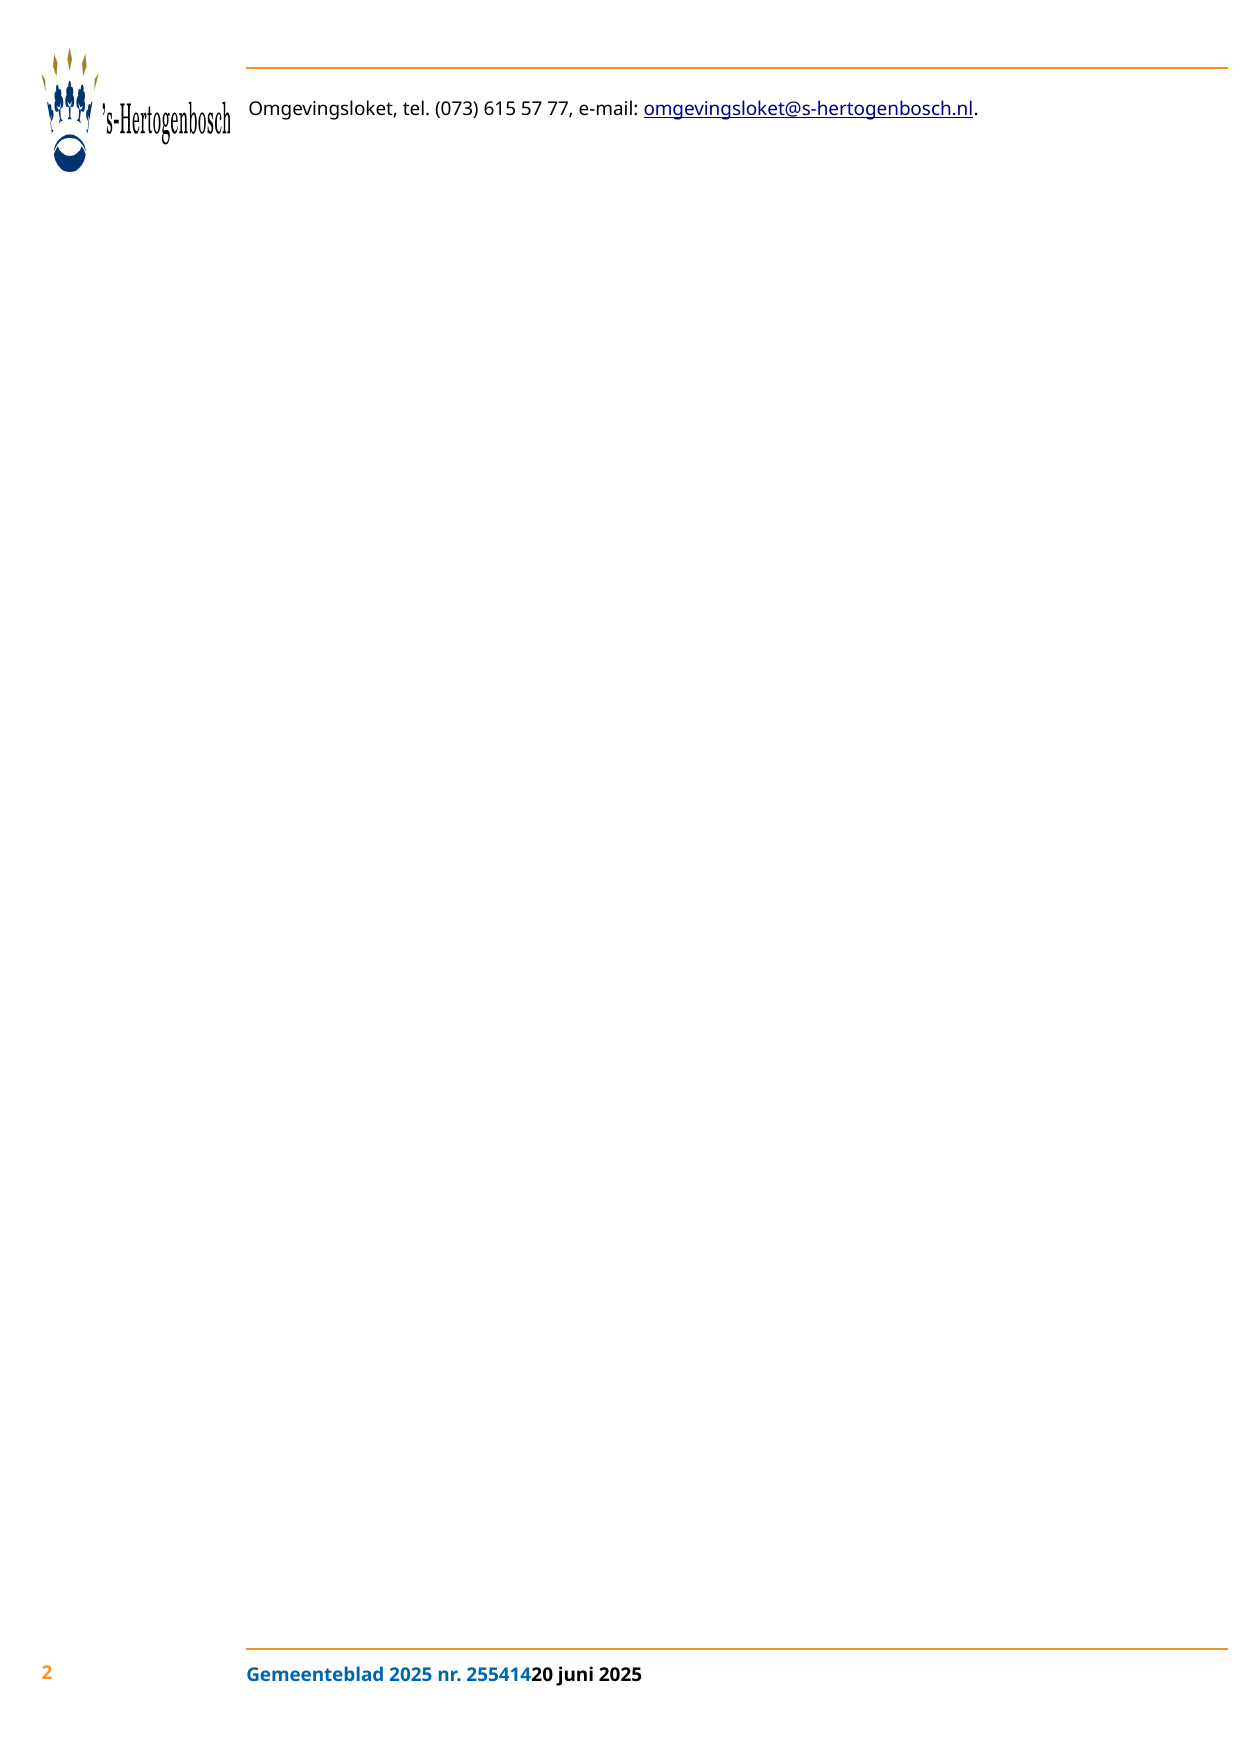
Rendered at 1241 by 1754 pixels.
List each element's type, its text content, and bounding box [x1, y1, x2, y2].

picture [41, 47, 231, 172]
text Omgevingsloket, tel. (073) 615 57 77, e-mail: omgevingsloket@s-hertogenbosch.nl. [248, 95, 1152, 121]
